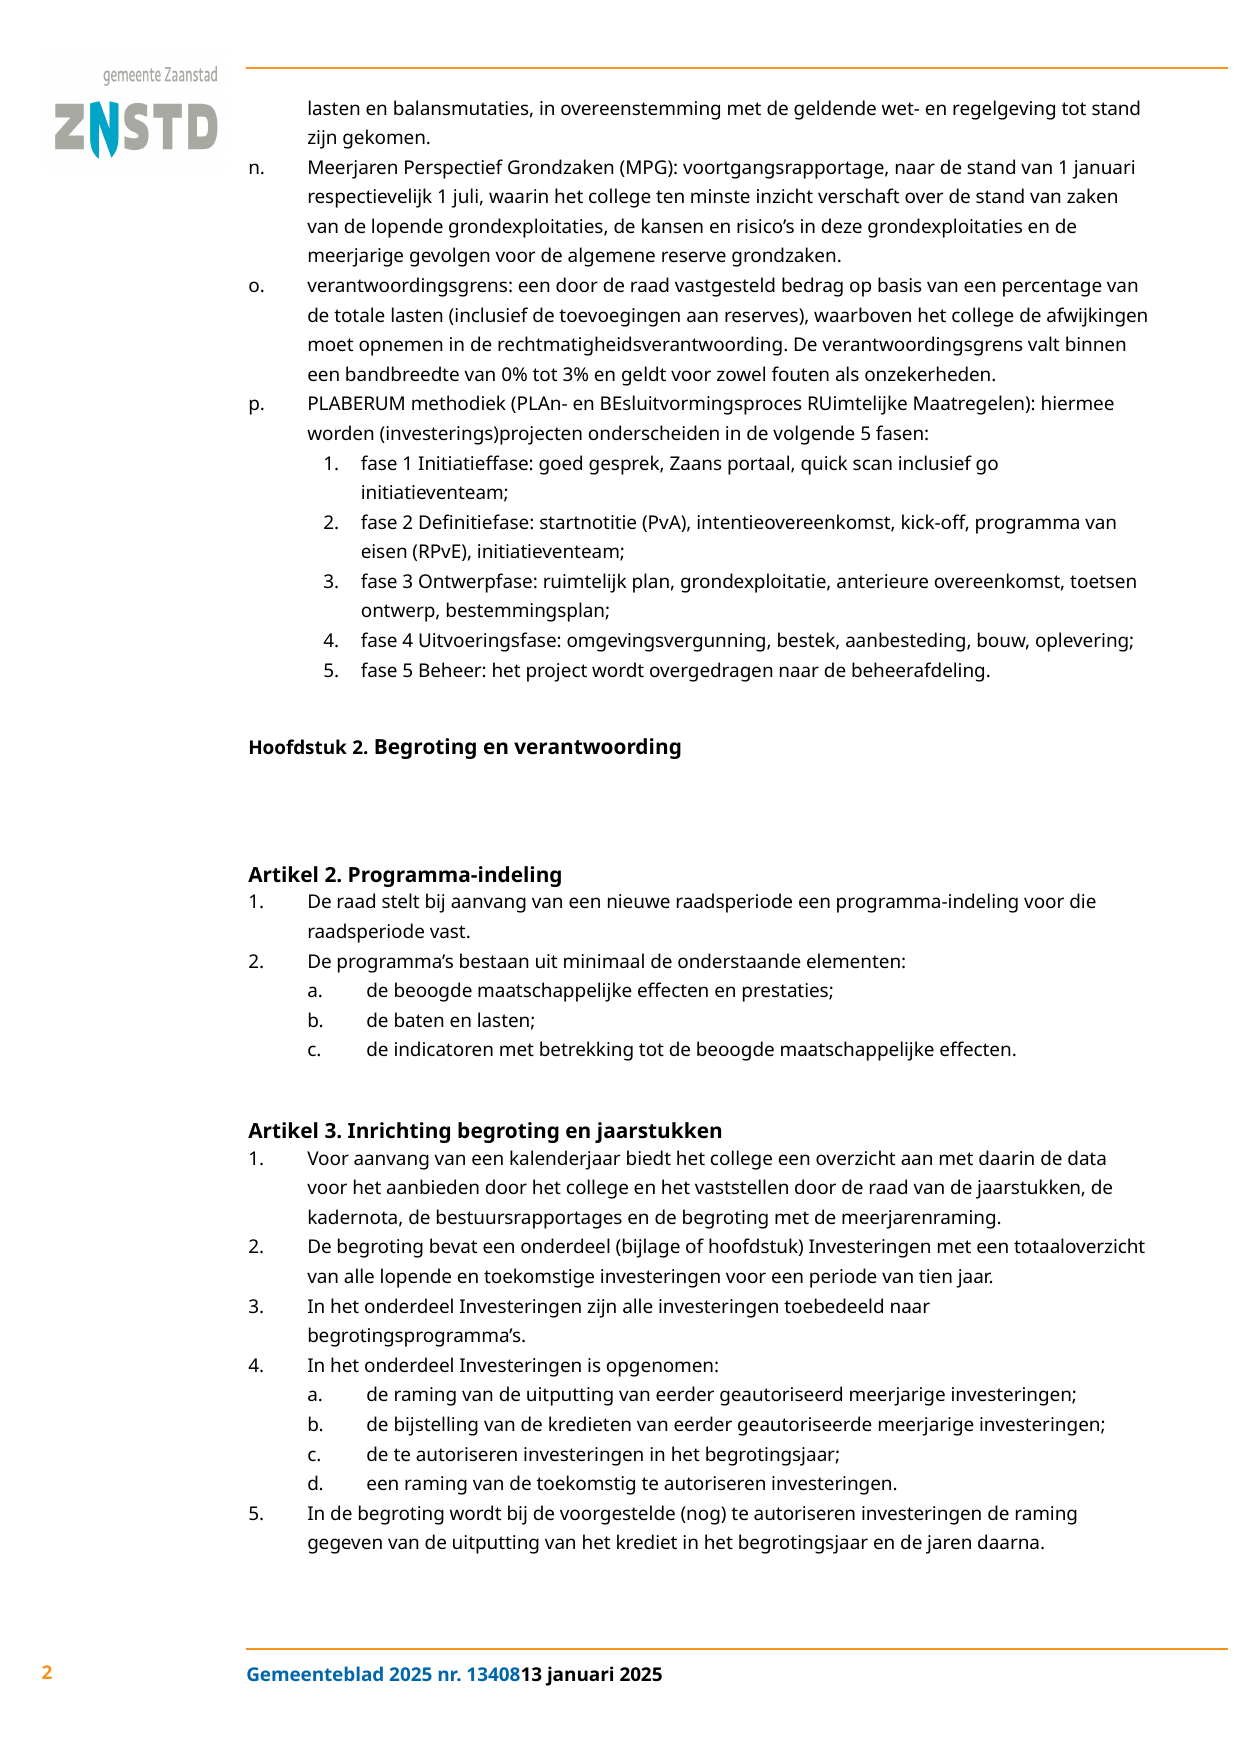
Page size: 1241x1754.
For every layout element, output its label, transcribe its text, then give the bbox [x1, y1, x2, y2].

text Artikel 2. Programma-indeling [248, 860, 1152, 889]
list de beoogde maatschappelijke effecten en prestaties; [307, 977, 1152, 1003]
list De programma’s bestaan uit minimaal de onderstaande elementen: [248, 948, 1152, 973]
list een raming van de toekomstig te autoriseren investeringen. [307, 1470, 1152, 1496]
list PLABERUM methodiek (PLAn- en BEsluitvormingsproces RUimtelijke Maatregelen): hiermee worden (investerings)projecten onderscheiden in de volgende 5 fasen: [248, 391, 1152, 446]
list de raming van de uitputting van eerder geautoriseerd meerjarige investeringen; [307, 1382, 1152, 1407]
list In de begroting wordt bij de voorgestelde (nog) te autoriseren investeringen de raming gegeven van de uitputting van het krediet in het begrotingsjaar en de jaren daarna. [248, 1500, 1152, 1555]
list fase 1 Initiatieffase: goed gesprek, Zaans portaal, quick scan inclusief go initiatieventeam; [323, 450, 1152, 505]
list De begroting bevat een onderdeel (bijlage of hoofdstuk) Investeringen met een totaaloverzicht van alle lopende en toekomstige investeringen voor een periode van tien jaar. [248, 1234, 1152, 1289]
list In het onderdeel Investeringen zijn alle investeringen toebedeeld naar begrotingsprogramma’s. [248, 1293, 1152, 1348]
list fase 4 Uitvoeringsfase: omgevingsvergunning, bestek, aanbesteding, bouw, oplevering; [323, 627, 1152, 653]
list verantwoordingsgrens: een door de raad vastgesteld bedrag op basis van een percentage van de totale lasten (inclusief de toevoegingen aan reserves), waarboven het college de afwijkingen moet opnemen in de rechtmatigheidsverantwoording. De verantwoordingsgrens valt binnen een bandbreedte van 0% tot 3% en geldt voor zowel fouten als onzekerheden. [248, 272, 1152, 387]
list De raad stelt bij aanvang van een nieuwe raadsperiode een programma-indeling voor die raadsperiode vast. [248, 889, 1152, 944]
list Meerjaren Perspectief Grondzaken (MPG): voortgangsrapportage, naar de stand van 1 januari respectievelijk 1 juli, waarin het college ten minste inzicht verschaft over de stand van zaken van de lopende grondexploitaties, de kansen en risico’s in deze grondexploitaties en de meerjarige gevolgen voor de algemene reserve grondzaken. [248, 154, 1152, 268]
list fase 2 Definitiefase: startnotitie (PvA), intentieovereenkomst, kick-off, programma van eisen (RPvE), initiatieventeam; [323, 509, 1152, 564]
list Voor aanvang van een kalenderjaar biedt het college een overzicht aan met daarin de data voor het aanbieden door het college en het vaststellen door de raad van de jaarstukken, de kadernota, de bestuursrapportages en de begroting met de meerjarenraming. [248, 1145, 1152, 1230]
list fase 5 Beheer: het project wordt overgedragen naar de beheerafdeling. [323, 657, 1152, 683]
text Artikel 3. Inrichting begroting en jaarstukken [248, 1117, 1152, 1145]
list de bijstelling van de kredieten van eerder geautoriseerde meerjarige investeringen; [307, 1411, 1152, 1437]
list In het onderdeel Investeringen is opgenomen: [248, 1352, 1152, 1378]
list de indicatoren met betrekking tot de beoogde maatschappelijke effecten. [307, 1037, 1152, 1062]
text Hoofdstuk 2. Begroting en verantwoording [248, 732, 1152, 761]
list fase 3 Ontwerpfase: ruimtelijk plan, grondexploitatie, anterieure overeenkomst, toetsen ontwerp, bestemmingsplan; [323, 568, 1152, 623]
list de baten en lasten; [307, 1007, 1152, 1033]
list lasten en balansmutaties, in overeenstemming met de geldende wet- en regelgeving tot stand zijn gekomen. [248, 95, 1152, 150]
list de te autoriseren investeringen in het begrotingsjaar; [307, 1441, 1152, 1467]
picture [41, 47, 231, 172]
